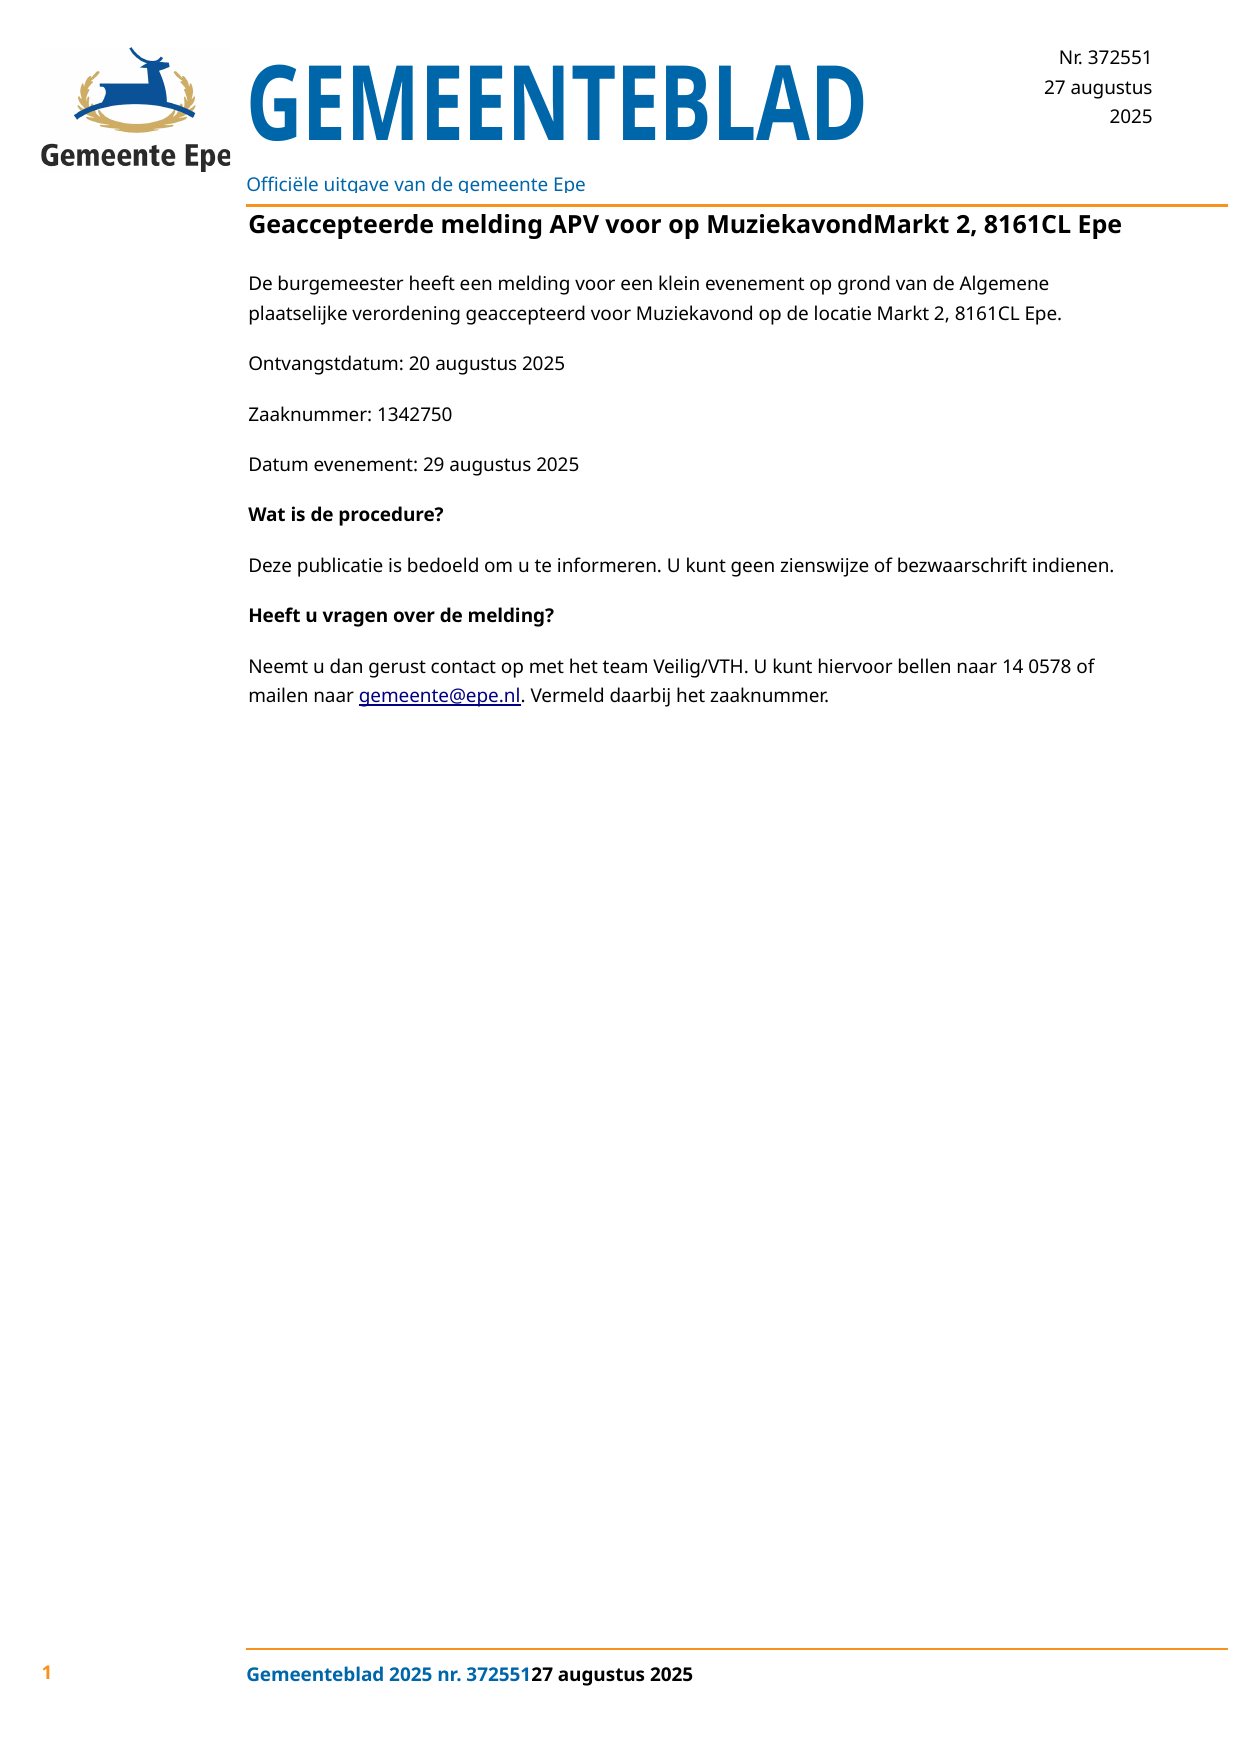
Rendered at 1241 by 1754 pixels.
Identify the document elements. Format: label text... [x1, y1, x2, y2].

text Ontvangstdatum: 20 augustus 2025 [248, 350, 1152, 376]
text Heeft u vragen over de melding? [248, 602, 1152, 628]
picture [41, 47, 231, 172]
text Geaccepteerde melding APV voor op MuziekavondMarkt 2, 8161CL Epe [248, 207, 1152, 241]
text Wat is de procedure? [248, 502, 1152, 527]
text Deze publicatie is bedoeld om u te informeren. U kunt geen zienswijze of bezwaarschrift indienen. [248, 552, 1152, 578]
text De burgemeester heeft een melding voor een klein evenement op grond van de Algemene plaatselijke verordening geaccepteerd voor Muziekavond op de locatie Markt 2, 8161CL Epe. [248, 270, 1152, 326]
text Neemt u dan gerust contact op met het team Veilig/VTH. U kunt hiervoor bellen naar 14 0578 of mailen naar gemeente@epe.nl. Vermeld daarbij het zaaknummer. [248, 653, 1152, 708]
text Zaaknummer: 1342750 [248, 401, 1152, 426]
text Datum evenement: 29 augustus 2025 [248, 451, 1152, 477]
